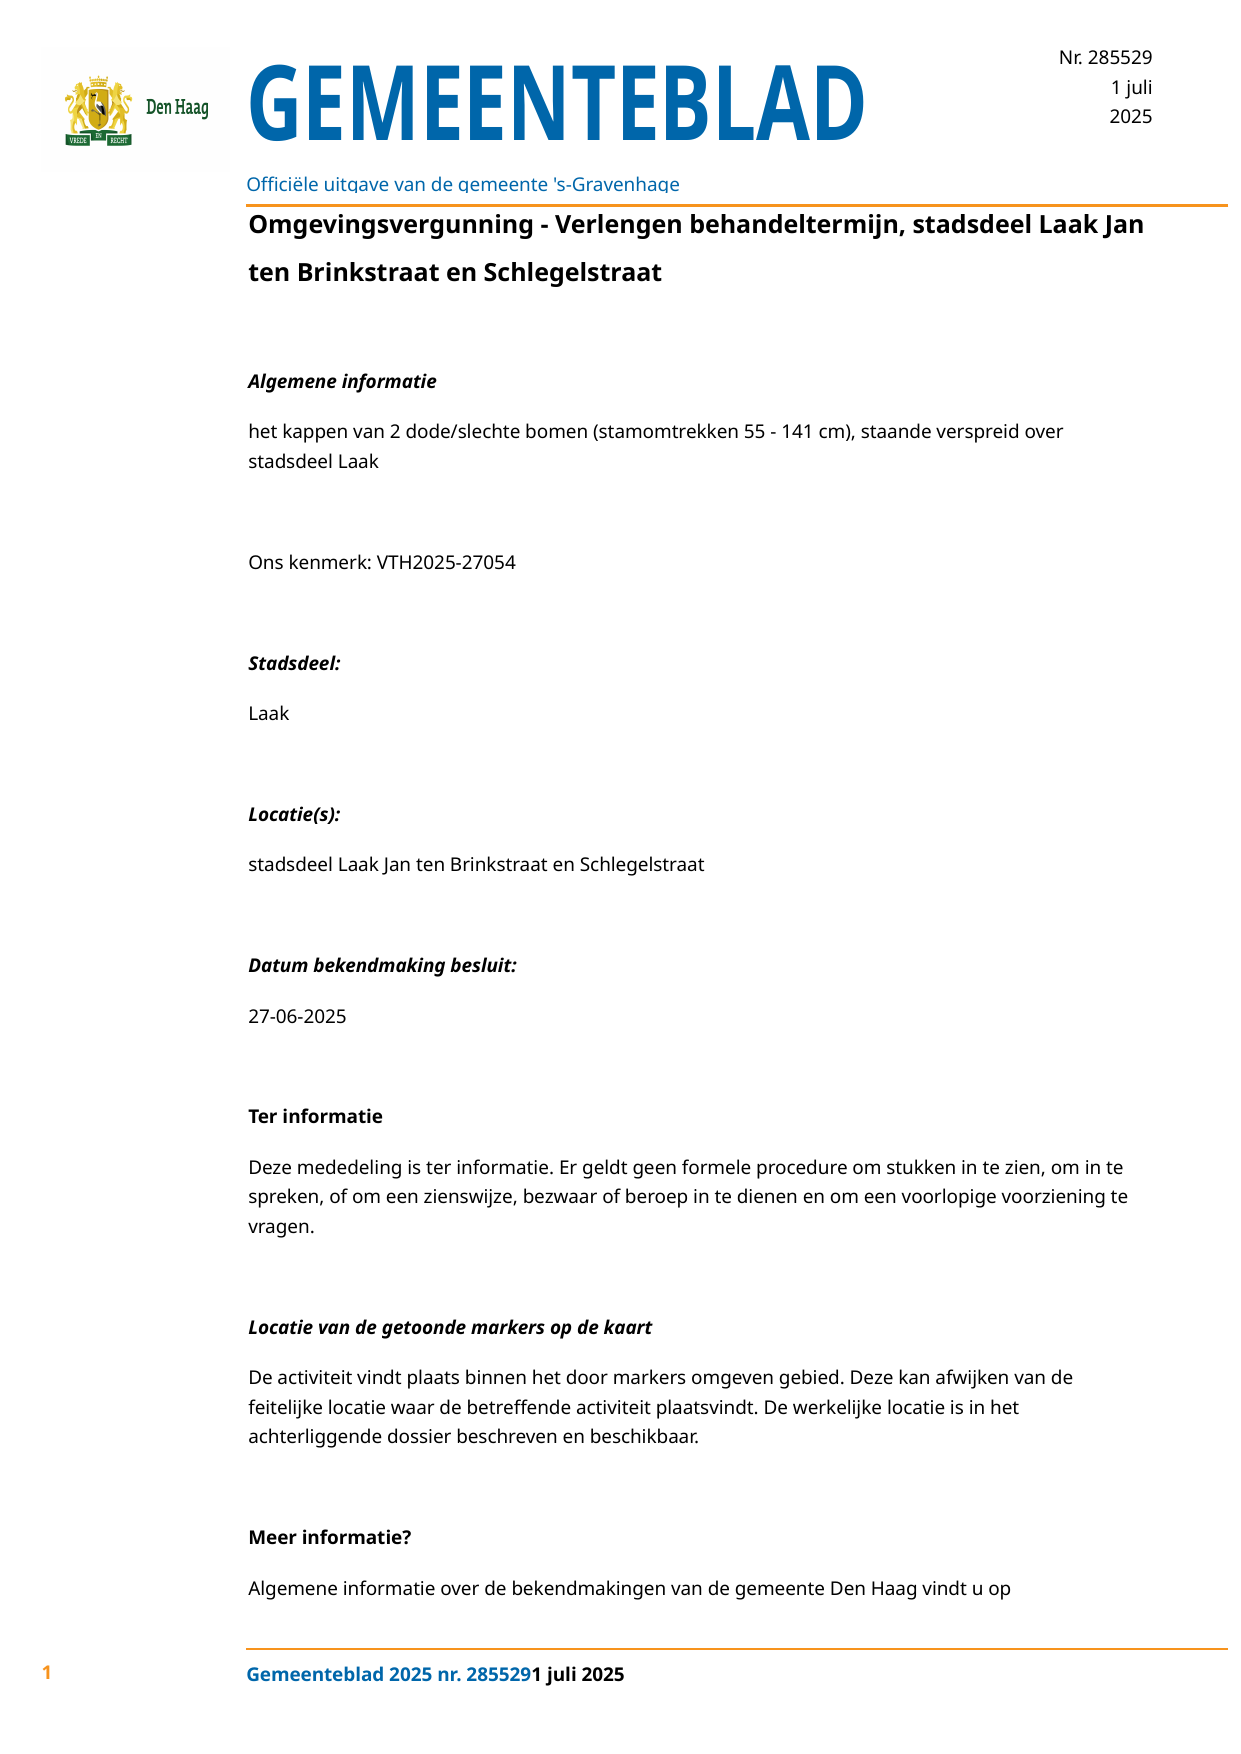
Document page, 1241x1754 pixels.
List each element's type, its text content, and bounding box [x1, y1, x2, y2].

text Datum bekendmaking besluit: [248, 952, 1152, 978]
text De activiteit vindt plaats binnen het door markers omgeven gebied. Deze kan afwijken van de feitelijke locatie waar de betreffende activiteit plaatsvindt. De werkelijke locatie is in het achterliggende dossier beschreven en beschikbaar. [248, 1364, 1152, 1449]
text stadsdeel Laak Jan ten Brinkstraat en Schlegelstraat [248, 852, 1152, 877]
picture [41, 47, 231, 172]
text het kappen van 2 dode/slechte bomen (stamomtrekken 55 - 141 cm), staande verspreid over stadsdeel Laak [248, 419, 1152, 474]
text Omgevingsvergunning - Verlengen behandeltermijn, stadsdeel Laak Jan ten Brinkstraat en Schlegelstraat [248, 207, 1152, 288]
text 27-06-2025 [248, 1003, 1152, 1029]
text Deze mededeling is ter informatie. Er geldt geen formele procedure om stukken in te zien, om in te spreken, of om een zienswijze, bezwaar of beroep in te dienen en om een voorlopige voorziening te vragen. [248, 1154, 1152, 1239]
text Laak [248, 700, 1152, 726]
text Ons kenmerk: VTH2025-27054 [248, 549, 1152, 575]
text Stadsdeel: [248, 650, 1152, 676]
text Meer informatie? [248, 1524, 1152, 1550]
text Locatie van de getoonde markers op de kaart [248, 1314, 1152, 1340]
text Algemene informatie [248, 368, 1152, 394]
text Locatie(s): [248, 801, 1152, 827]
text Algemene informatie over de bekendmakingen van de gemeente Den Haag vindt u op [248, 1575, 1152, 1601]
text Ter informatie [248, 1104, 1152, 1129]
